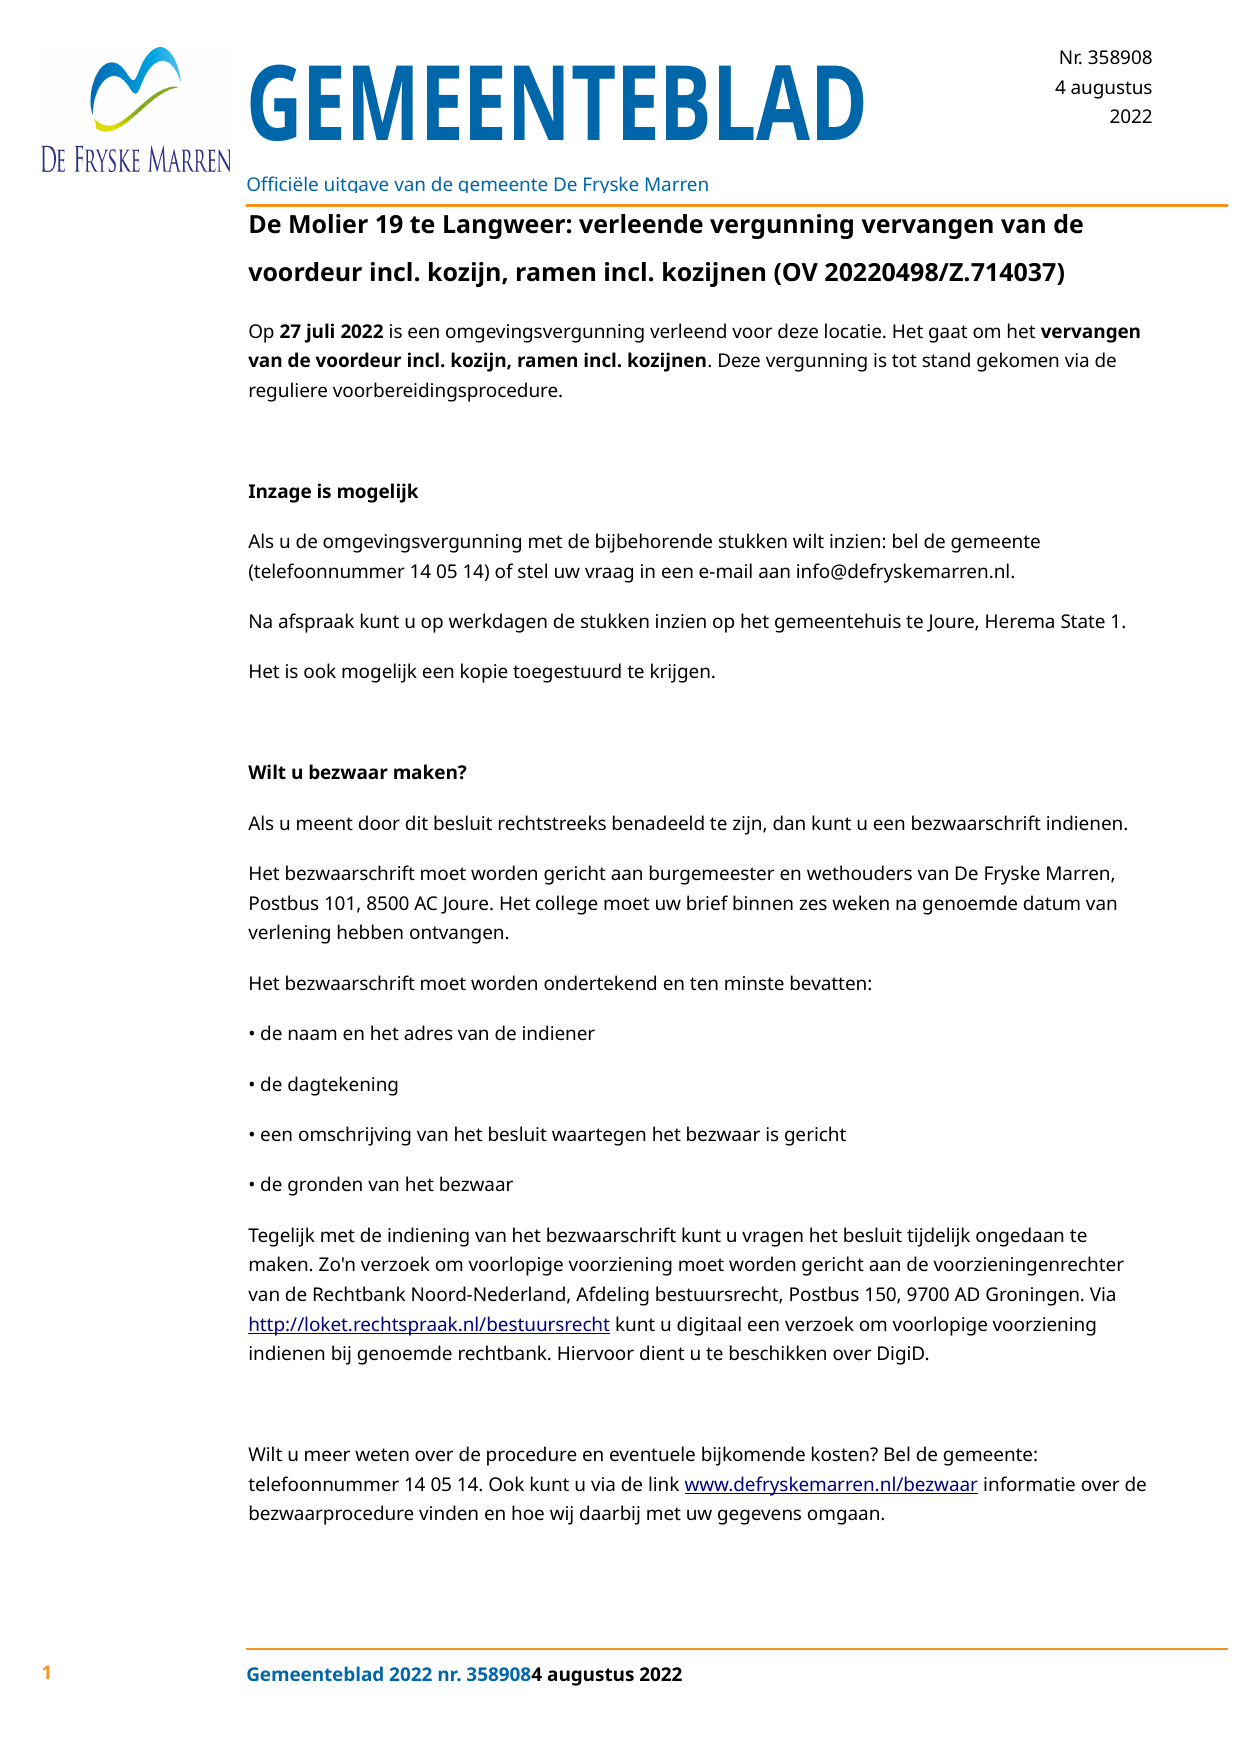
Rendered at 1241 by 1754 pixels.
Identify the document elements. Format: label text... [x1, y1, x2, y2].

text Het bezwaarschrift moet worden gericht aan burgemeester en wethouders van De Fryske Marren, Postbus 101, 8500 AC Joure. Het college moet uw brief binnen zes weken na genoemde datum van verlening hebben ontvangen. [248, 860, 1152, 945]
text • een omschrijving van het besluit waartegen het bezwaar is gericht [248, 1121, 1152, 1147]
picture [41, 47, 231, 172]
text Als u meent door dit besluit rechtstreeks benadeeld te zijn, dan kunt u een bezwaarschrift indienen. [248, 810, 1152, 836]
text • de dagtekening [248, 1071, 1152, 1097]
text • de gronden van het bezwaar [248, 1172, 1152, 1197]
text Als u de omgevingsvergunning met de bijbehorende stukken wilt inzien: bel de gemeente (telefoonnummer 14 05 14) of stel uw vraag in een e-mail aan info@defryskemarren.nl. [248, 528, 1152, 584]
text Op 27 juli 2022 is een omgevingsvergunning verleend voor deze locatie. Het gaat om het vervangen van de voordeur incl. kozijn, ramen incl. kozijnen. Deze vergunning is tot stand gekomen via de reguliere voorbereidingsprocedure. [248, 318, 1152, 403]
text Het bezwaarschrift moet worden ondertekend en ten minste bevatten: [248, 970, 1152, 996]
text De Molier 19 te Langweer: verleende vergunning vervangen van de voordeur incl. kozijn, ramen incl. kozijnen (OV 20220498/Z.714037) [248, 207, 1152, 288]
text Inzage is mogelijk [248, 478, 1152, 504]
text • de naam en het adres van de indiener [248, 1020, 1152, 1046]
text Wilt u bezwaar maken? [248, 759, 1152, 785]
text Na afspraak kunt u op werkdagen de stukken inzien op het gemeentehuis te Joure, Herema State 1. [248, 608, 1152, 634]
text Het is ook mogelijk een kopie toegestuurd te krijgen. [248, 659, 1152, 684]
text Tegelijk met de indiening van het bezwaarschrift kunt u vragen het besluit tijdelijk ongedaan te maken. Zo'n verzoek om voorlopige voorziening moet worden gericht aan de voorzieningenrechter van de Rechtbank Noord-Nederland, Afdeling bestuursrecht, Postbus 150, 9700 AD Groningen. Via http://loket.rechtspraak.nl/bestuursrecht kunt u digitaal een verzoek om voorlopige voorziening indienen bij genoemde rechtbank. Hiervoor dient u te beschikken over DigiD. [248, 1222, 1152, 1366]
text Wilt u meer weten over de procedure en eventuele bijkomende kosten? Bel de gemeente: telefoonnummer 14 05 14. Ook kunt u via de link www.defryskemarren.nl/bezwaar informatie over de bezwaarprocedure vinden en hoe wij daarbij met uw gegevens omgaan. [248, 1441, 1152, 1526]
